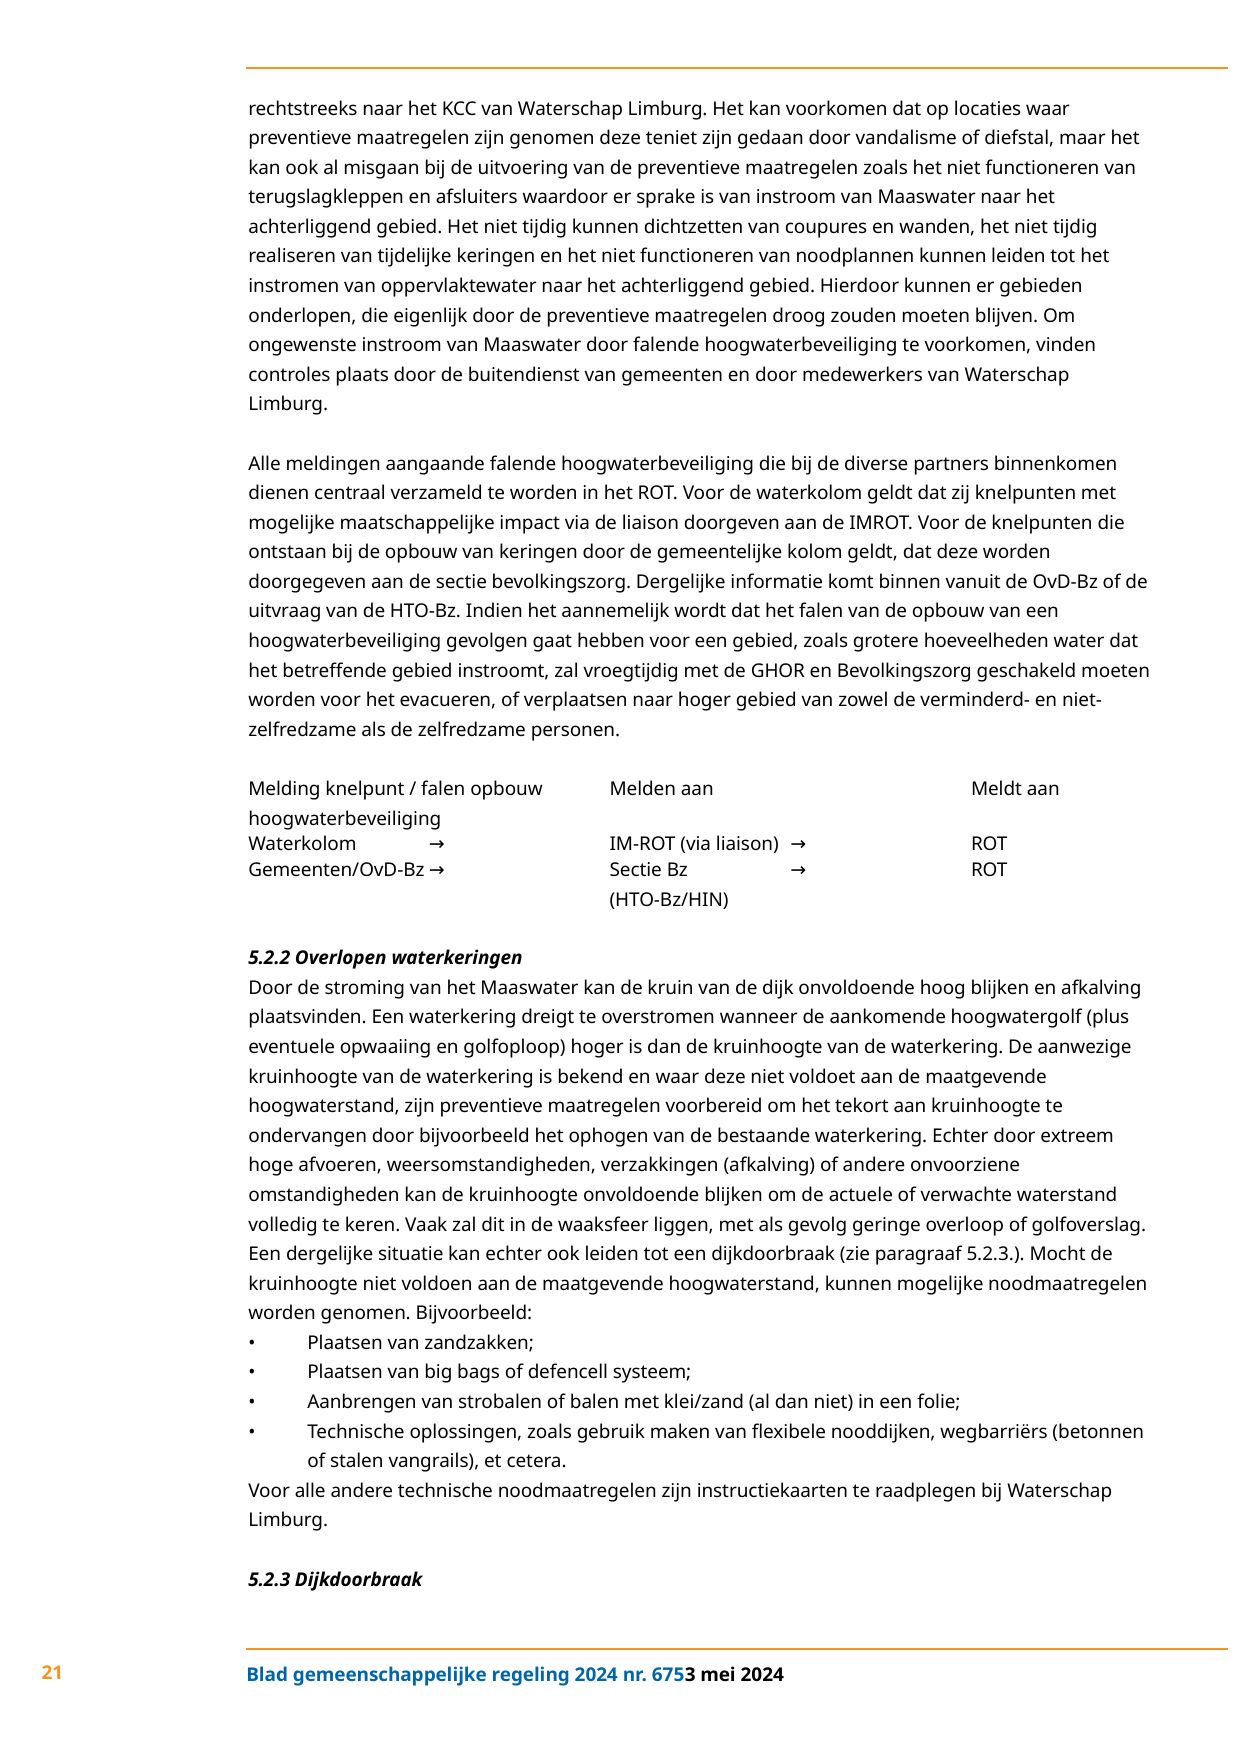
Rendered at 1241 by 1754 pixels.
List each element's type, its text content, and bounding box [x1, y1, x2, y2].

list Aanbrengen van strobalen of balen met klei/zand (al dan niet) in een folie; [248, 1388, 1152, 1414]
table_header Melden aan [609, 775, 971, 831]
table_header Melding knelpunt / falen opbouw hoogwaterbeveiliging [248, 775, 609, 831]
text 5.2.3 Dijkdoorbraak [248, 1566, 1152, 1591]
table_cell Gemeenten/OvD-Bz [248, 856, 429, 912]
table_cell Waterkolom [248, 831, 429, 856]
table_cell IM-ROT (via liaison) [609, 831, 790, 856]
text Door de stroming van het Maaswater kan de kruin van de dijk onvoldoende hoog blijken en afkalving plaatsvinden. Een waterkering dreigt te overstromen wanneer de aankomende hoogwatergolf (plus eventuele opwaaiing en golfoploop) hoger is dan de kruinhoogte van de waterkering. De aanwezige kruinhoogte van de waterkering is bekend en waar deze niet voldoet aan de maatgevende hoogwaterstand, zijn preventieve maatregelen voorbereid om het tekort aan kruinhoogte te ondervangen door bijvoorbeeld het ophogen van de bestaande waterkering. Echter door extreem hoge afvoeren, weersomstandigheden, verzakkingen (afkalving) of andere onvoorziene omstandigheden kan de kruinhoogte onvoldoende blijken om de actuele of verwachte waterstand volledig te keren. Vaak zal dit in de waaksfeer liggen, met als gevolg geringe overloop of golfoverslag. Een dergelijke situatie kan echter ook leiden tot een dijkdoorbraak (zie paragraaf 5.2.3.). Mocht de kruinhoogte niet voldoen aan de maatgevende hoogwaterstand, kunnen mogelijke noodmaatregelen worden genomen. Bijvoorbeeld: [248, 974, 1152, 1325]
text 5.2.2 Overlopen waterkeringen [248, 944, 1152, 970]
text rechtstreeks naar het KCC van Waterschap Limburg. Het kan voorkomen dat op locaties waar preventieve maatregelen zijn genomen deze teniet zijn gedaan door vandalisme of diefstal, maar het kan ook al misgaan bij de uitvoering van de preventieve maatregelen zoals het niet functioneren van terugslagkleppen en afsluiters waardoor er sprake is van instroom van Maaswater naar het achterliggend gebied. Het niet tijdig kunnen dichtzetten van coupures en wanden, het niet tijdig realiseren van tijdelijke keringen en het niet functioneren van noodplannen kunnen leiden tot het instromen van oppervlaktewater naar het achterliggend gebied. Hierdoor kunnen er gebieden onderlopen, die eigenlijk door de preventieve maatregelen droog zouden moeten blijven. Om ongewenste instroom van Maaswater door falende hoogwaterbeveiliging te voorkomen, vinden controles plaats door de buitendienst van gemeenten en door medewerkers van Waterschap Limburg. [248, 95, 1152, 416]
table_header Meldt aan [971, 775, 1152, 831]
table_cell → [790, 856, 971, 912]
picture [41, 47, 231, 172]
table_cell → [429, 831, 609, 856]
list Plaatsen van big bags of defencell systeem; [248, 1359, 1152, 1384]
list Technische oplossingen, zoals gebruik maken van flexibele nooddijken, wegbarriërs (betonnen of stalen vangrails), et cetera. [248, 1418, 1152, 1473]
table_cell ROT [971, 831, 1152, 856]
table_cell → [429, 856, 609, 912]
list Plaatsen van zandzakken; [248, 1329, 1152, 1355]
text Alle meldingen aangaande falende hoogwaterbeveiliging die bij de diverse partners binnenkomen dienen centraal verzameld te worden in het ROT. Voor de waterkolom geldt dat zij knelpunten met mogelijke maatschappelijke impact via de liaison doorgeven aan de IMROT. Voor de knelpunten die ontstaan bij de opbouw van keringen door de gemeentelijke kolom geldt, dat deze worden doorgegeven aan de sectie bevolkingszorg. Dergelijke informatie komt binnen vanuit de OvD-Bz of de uitvraag van de HTO-Bz. Indien het aannemelijk wordt dat het falen van de opbouw van een hoogwaterbeveiliging gevolgen gaat hebben voor een gebied, zoals grotere hoeveelheden water dat het betreffende gebied instroomt, zal vroegtijdig met de GHOR en Bevolkingszorg geschakeld moeten worden voor het evacueren, of verplaatsen naar hoger gebied van zowel de verminderd- en niet-zelfredzame als de zelfredzame personen. [248, 450, 1152, 742]
text Voor alle andere technische noodmaatregelen zijn instructiekaarten te raadplegen bij Waterschap Limburg. [248, 1477, 1152, 1532]
table_cell Sectie Bz (HTO-Bz/HIN) [609, 856, 790, 912]
table_cell → [790, 831, 971, 856]
table_cell ROT [971, 856, 1152, 912]
